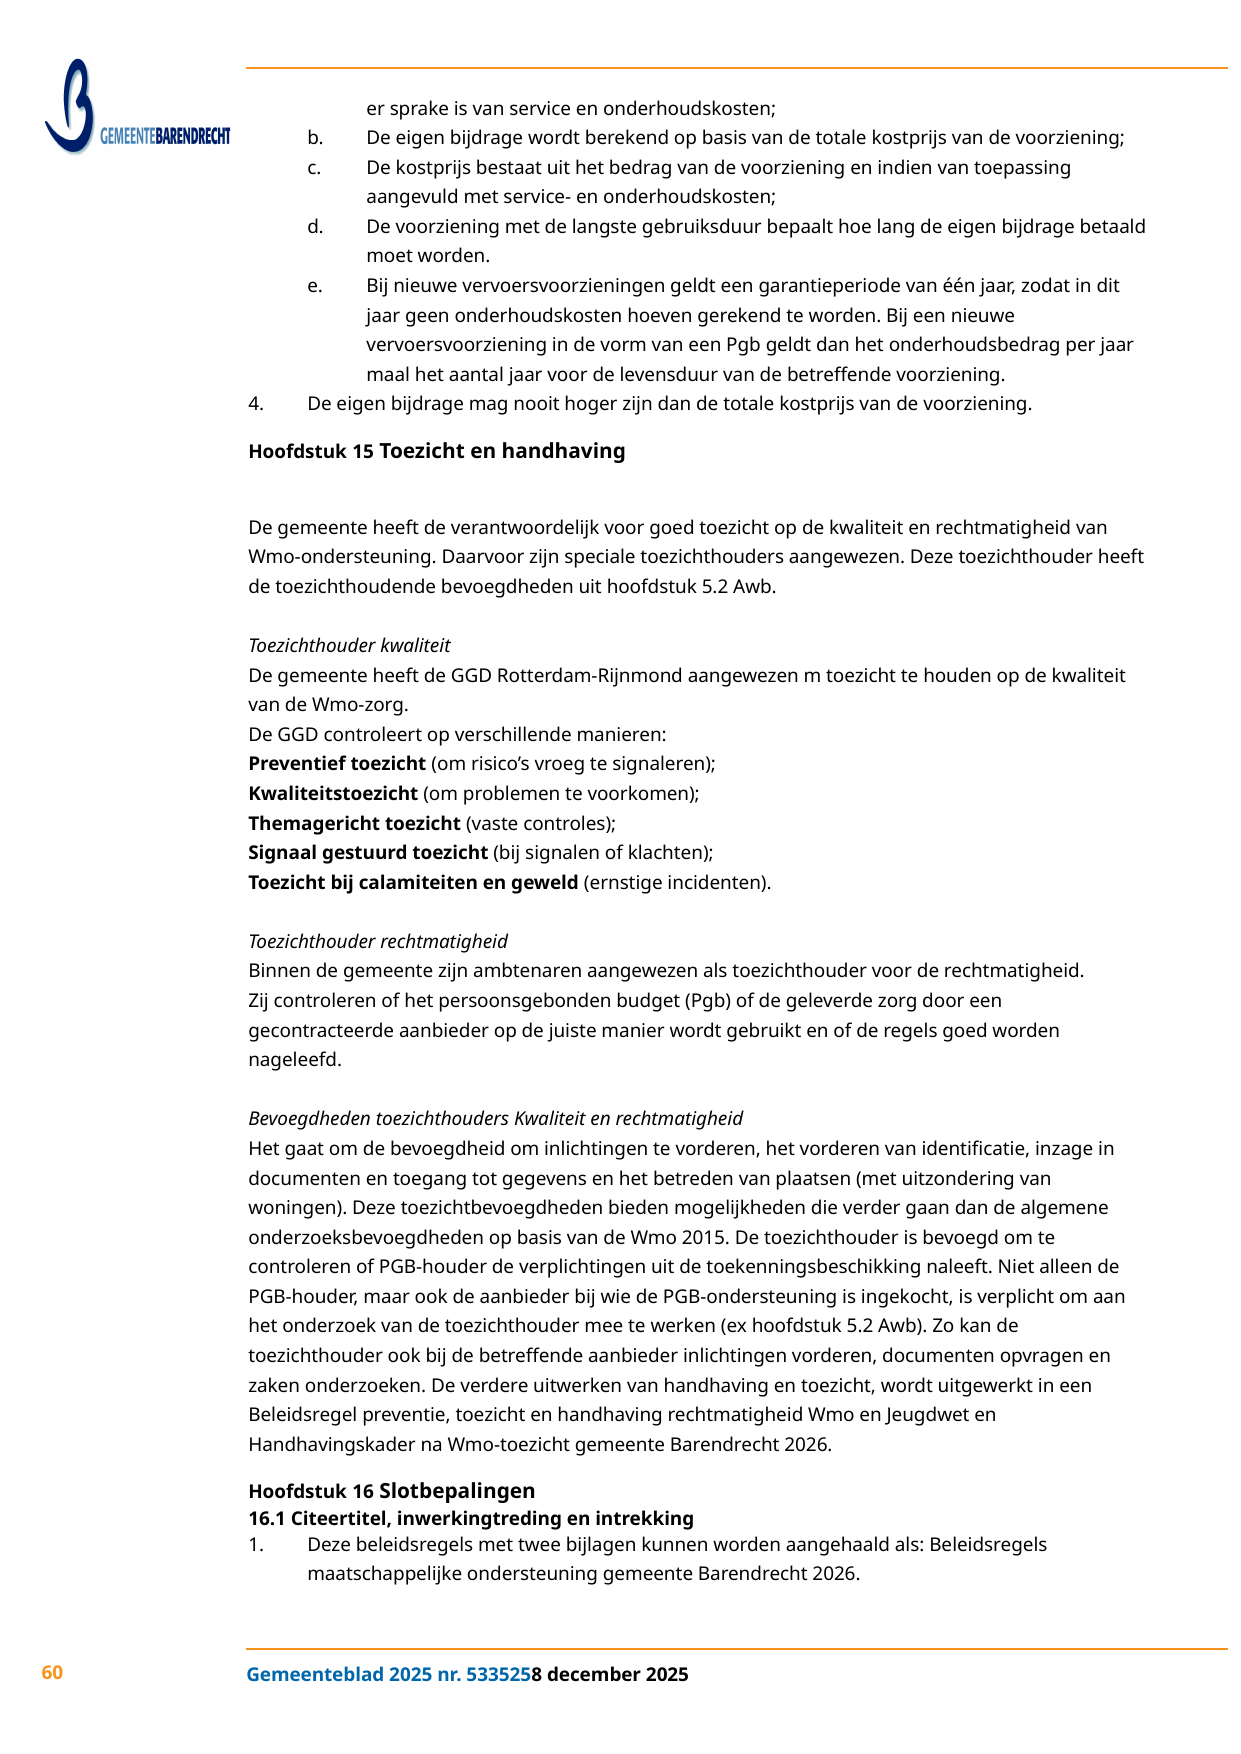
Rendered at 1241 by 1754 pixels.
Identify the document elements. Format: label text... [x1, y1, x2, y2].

text Hoofdstuk 15 Toezicht en handhaving [248, 436, 1152, 465]
text Signaal gestuurd toezicht (bij signalen of klachten); [248, 839, 1152, 865]
list De eigen bijdrage wordt berekend op basis van de totale kostprijs van de voorziening; [307, 124, 1152, 150]
list er sprake is van service en onderhoudskosten; [307, 95, 1152, 121]
picture [41, 47, 231, 172]
text Toezicht bij calamiteiten en geweld (ernstige incidenten). [248, 869, 1152, 895]
list De voorziening met de langste gebruiksduur bepaalt hoe lang de eigen bijdrage betaald moet worden. [307, 213, 1152, 268]
text Toezichthouder kwaliteit [248, 632, 1152, 658]
text Zij controleren of het persoonsgebonden budget (Pgb) of de geleverde zorg door een gecontracteerde aanbieder op de juiste manier wordt gebruikt en of de regels goed worden nageleefd. [248, 987, 1152, 1072]
text Preventief toezicht (om risico’s vroeg te signaleren); [248, 751, 1152, 776]
list Deze beleidsregels met twee bijlagen kunnen worden aangehaald als: Beleidsregels maatschappelijke ondersteuning gemeente Barendrecht 2026. [248, 1531, 1152, 1586]
text Hoofdstuk 16 Slotbepalingen [248, 1477, 1152, 1505]
text Toezichthouder rechtmatigheid [248, 928, 1152, 954]
text Kwaliteitstoezicht (om problemen te voorkomen); [248, 780, 1152, 806]
text De gemeente heeft de GGD Rotterdam-Rijnmond aangewezen m toezicht te houden op de kwaliteit van de Wmo-zorg. [248, 662, 1152, 717]
list De kostprijs bestaat uit het bedrag van de voorziening en indien van toepassing aangevuld met service- en onderhoudskosten; [307, 154, 1152, 209]
text De GGD controleert op verschillende manieren: [248, 721, 1152, 747]
text Themagericht toezicht (vaste controles); [248, 810, 1152, 836]
text 16.1 Citeertitel, inwerkingtreding en intrekking [248, 1505, 1152, 1531]
text De gemeente heeft de verantwoordelijk voor goed toezicht op de kwaliteit en rechtmatigheid van Wmo-ondersteuning. Daarvoor zijn speciale toezichthouders aangewezen. Deze toezichthouder heeft de toezichthoudende bevoegdheden uit hoofdstuk 5.2 Awb. [248, 514, 1152, 599]
list Bij nieuwe vervoersvoorzieningen geldt een garantieperiode van één jaar, zodat in dit jaar geen onderhoudskosten hoeven gerekend te worden. Bij een nieuwe vervoersvoorziening in de vorm van een Pgb geldt dan het onderhoudsbedrag per jaar maal het aantal jaar voor de levensduur van de betreffende voorziening. [307, 272, 1152, 387]
text Bevoegdheden toezichthouders Kwaliteit en rechtmatigheid [248, 1106, 1152, 1131]
list De eigen bijdrage mag nooit hoger zijn dan de totale kostprijs van de voorziening. [248, 391, 1152, 416]
text Binnen de gemeente zijn ambtenaren aangewezen als toezichthouder voor de rechtmatigheid. [248, 958, 1152, 983]
text Het gaat om de bevoegdheid om inlichtingen te vorderen, het vorderen van identificatie, inzage in documenten en toegang tot gegevens en het betreden van plaatsen (met uitzondering van woningen). Deze toezichtbevoegdheden bieden mogelijkheden die verder gaan dan de algemene onderzoeksbevoegdheden op basis van de Wmo 2015. De toezichthouder is bevoegd om te controleren of PGB-houder de verplichtingen uit de toekenningsbeschikking naleeft. Niet alleen de PGB-houder, maar ook de aanbieder bij wie de PGB-ondersteuning is ingekocht, is verplicht om aan het onderzoek van de toezichthouder mee te werken (ex hoofdstuk 5.2 Awb). Zo kan de toezichthouder ook bij de betreffende aanbieder inlichtingen vorderen, documenten opvragen en zaken onderzoeken. De verdere uitwerken van handhaving en toezicht, wordt uitgewerkt in een Beleidsregel preventie, toezicht en handhaving rechtmatigheid Wmo en Jeugdwet en Handhavingskader na Wmo-toezicht gemeente Barendrecht 2026. [248, 1135, 1152, 1457]
